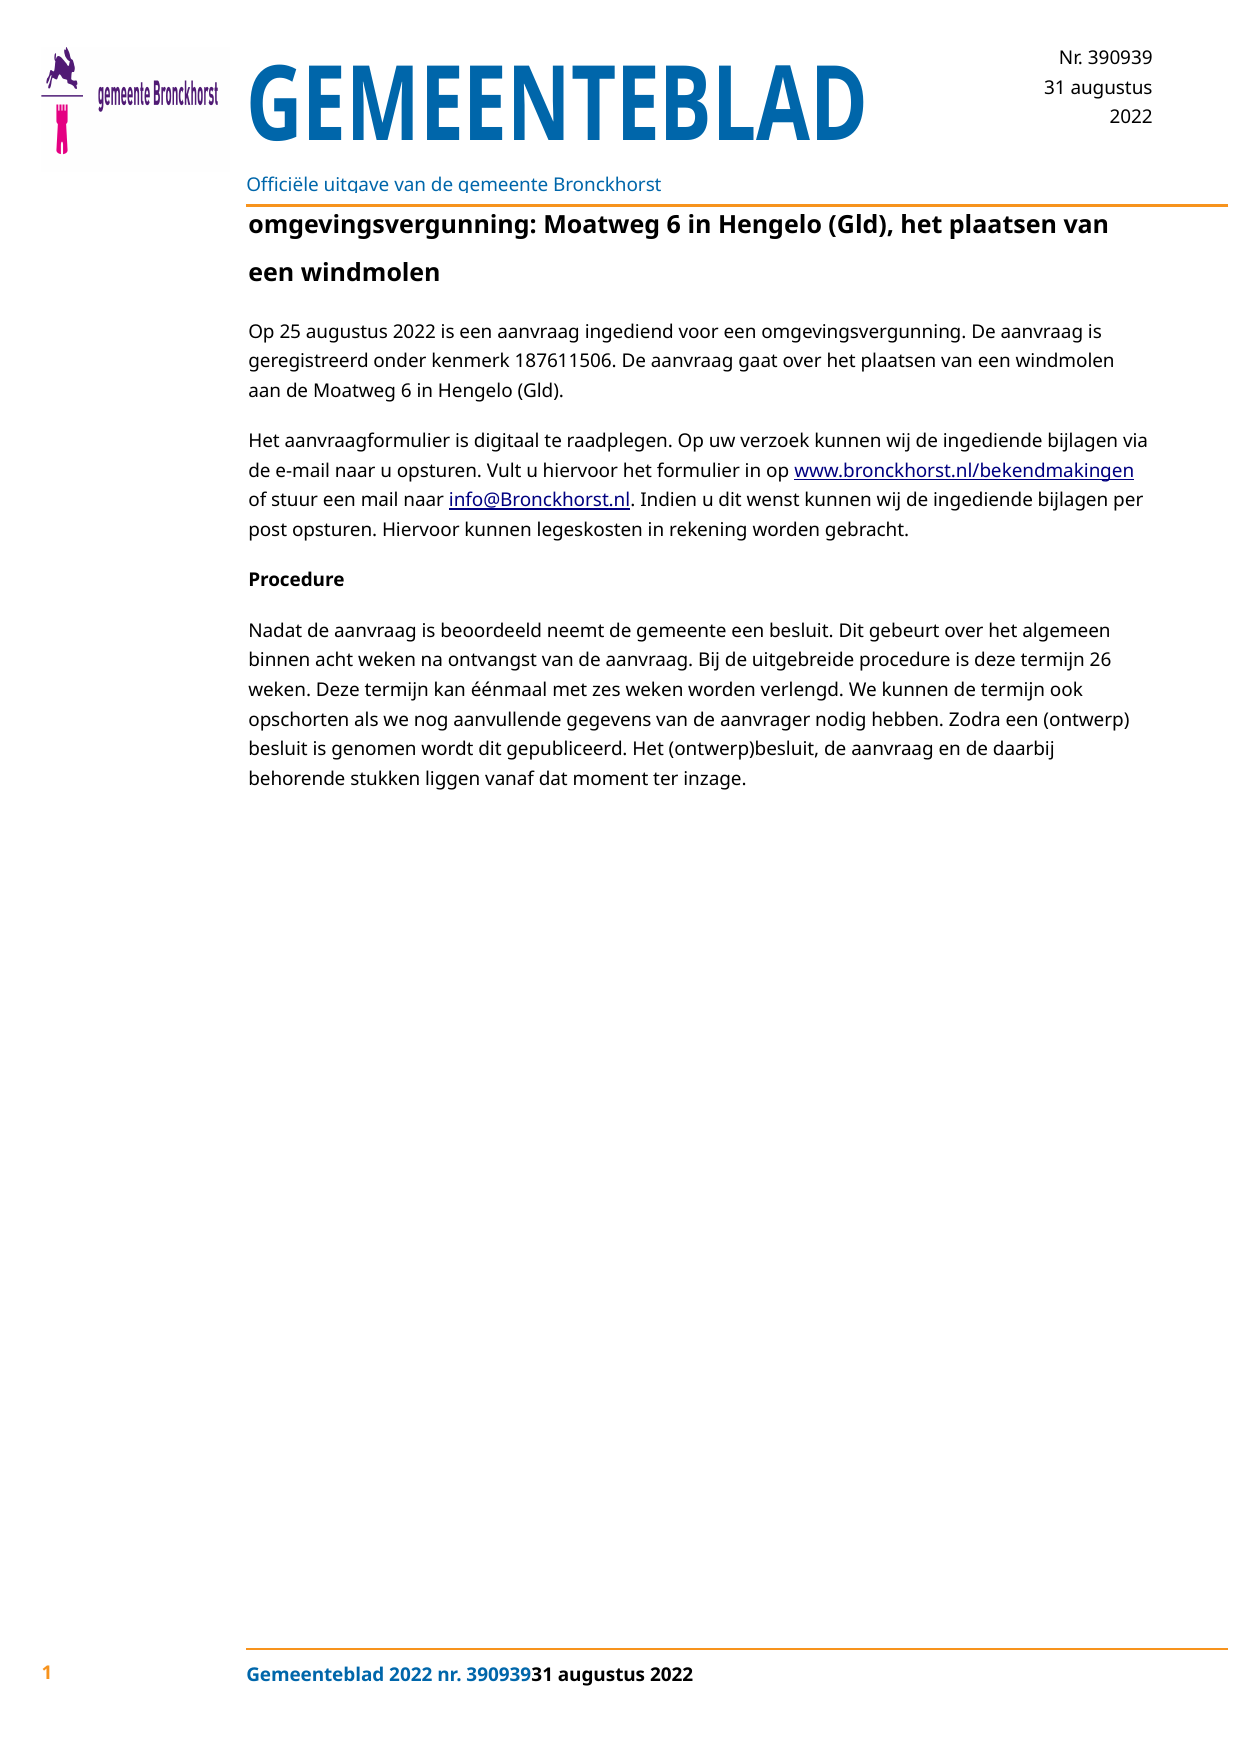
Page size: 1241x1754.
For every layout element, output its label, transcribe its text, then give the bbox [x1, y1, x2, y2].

text omgevingsvergunning: Moatweg 6 in Hengelo (Gld), het plaatsen van een windmolen [248, 207, 1152, 288]
text Procedure [248, 567, 1152, 592]
text Op 25 augustus 2022 is een aanvraag ingediend voor een omgevingsvergunning. De aanvraag is geregistreerd onder kenmerk 187611506. De aanvraag gaat over het plaatsen van een windmolen aan de Moatweg 6 in Hengelo (Gld). [248, 318, 1152, 403]
picture [41, 47, 231, 172]
text Nadat de aanvraag is beoordeeld neemt de gemeente een besluit. Dit gebeurt over het algemeen binnen acht weken na ontvangst van de aanvraag. Bij de uitgebreide procedure is deze termijn 26 weken. Deze termijn kan éénmaal met zes weken worden verlengd. We kunnen de termijn ook opschorten als we nog aanvullende gegevens van de aanvrager nodig hebben. Zodra een (ontwerp) besluit is genomen wordt dit gepubliceerd. Het (ontwerp)besluit, de aanvraag en de daarbij behorende stukken liggen vanaf dat moment ter inzage. [248, 617, 1152, 791]
text Het aanvraagformulier is digitaal te raadplegen. Op uw verzoek kunnen wij de ingediende bijlagen via de e-mail naar u opsturen. Vult u hiervoor het formulier in op www.bronckhorst.nl/bekendmakingen of stuur een mail naar info@Bronckhorst.nl. Indien u dit wenst kunnen wij de ingediende bijlagen per post opsturen. Hiervoor kunnen legeskosten in rekening worden gebracht. [248, 427, 1152, 542]
